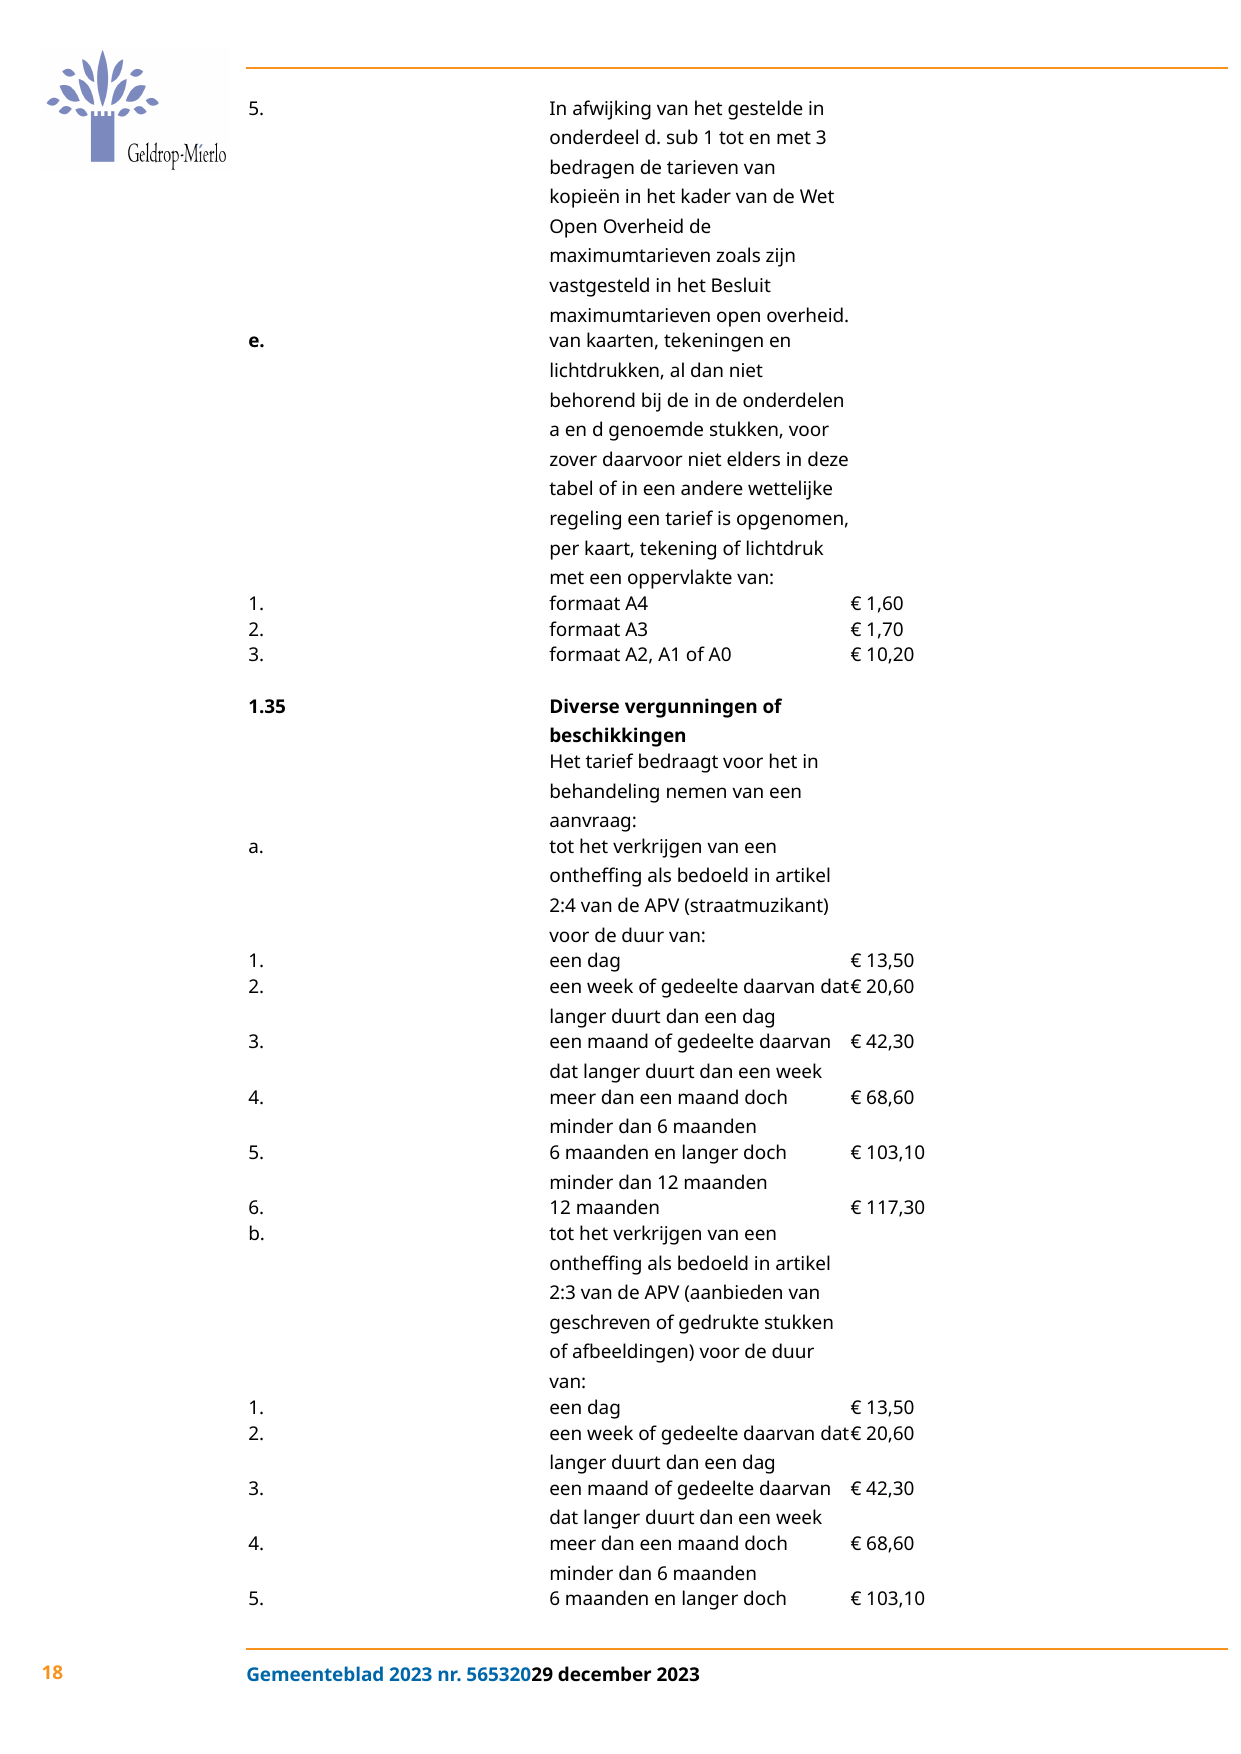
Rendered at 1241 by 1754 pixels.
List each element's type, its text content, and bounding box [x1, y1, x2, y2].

table_cell a. [248, 833, 549, 948]
table_cell van kaarten, tekeningen en lichtdrukken, al dan niet behorend bij de in de onderdelen a en d genoemde stukken, voor zover daarvoor niet elders in deze tabel of in een andere wettelijke regeling een tarief is opgenomen, per kaart, tekening of lichtdruk met een oppervlakte van: [549, 328, 850, 590]
table_cell een maand of gedeelte daarvan dat langer duurt dan een week [549, 1475, 850, 1530]
table_cell e. [248, 328, 549, 590]
table_cell € 10,20 [850, 641, 1152, 667]
table_cell 1. [248, 1394, 549, 1420]
table_cell 4. [248, 1530, 549, 1586]
table_cell [850, 693, 1152, 748]
table_cell € 20,60 [850, 973, 1152, 1029]
table_cell 6. [248, 1195, 549, 1220]
table_cell € 13,50 [850, 948, 1152, 973]
table_cell 4. [248, 1084, 549, 1139]
table_cell 2. [248, 973, 549, 1029]
table_cell € 68,60 [850, 1530, 1152, 1586]
table_cell meer dan een maand doch minder dan 6 maanden [549, 1530, 850, 1586]
table_cell een dag [549, 948, 850, 973]
table_cell 2. [248, 616, 549, 641]
table_cell 6 maanden en langer doch [549, 1586, 850, 1611]
table_cell 2. [248, 1420, 549, 1475]
table_cell € 1,60 [850, 590, 1152, 616]
table_cell [850, 328, 1152, 590]
table_cell [850, 95, 1152, 328]
table_cell formaat A3 [549, 616, 850, 641]
table_cell formaat A4 [549, 590, 850, 616]
table_cell € 20,60 [850, 1420, 1152, 1475]
table_cell tot het verkrijgen van een ontheffing als bedoeld in artikel 2:3 van de APV (aanbieden van geschreven of gedrukte stukken of afbeeldingen) voor de duur van: [549, 1220, 850, 1394]
table_cell [850, 1220, 1152, 1394]
table_cell een week of gedeelte daarvan dat langer duurt dan een dag [549, 1420, 850, 1475]
table_cell Diverse vergunningen of beschikkingen [549, 693, 850, 748]
table_cell 12 maanden [549, 1195, 850, 1220]
table_cell € 68,60 [850, 1084, 1152, 1139]
table_cell 3. [248, 1029, 549, 1084]
table_cell 5. [248, 95, 549, 328]
table_cell een maand of gedeelte daarvan dat langer duurt dan een week [549, 1029, 850, 1084]
table_cell € 117,30 [850, 1195, 1152, 1220]
table_cell 6 maanden en langer doch minder dan 12 maanden [549, 1139, 850, 1194]
table_cell € 103,10 [850, 1139, 1152, 1194]
table_cell [549, 667, 850, 693]
table_cell [850, 748, 1152, 833]
table_cell [850, 667, 1152, 693]
table_cell 3. [248, 641, 549, 667]
table_cell € 1,70 [850, 616, 1152, 641]
table_cell 3. [248, 1475, 549, 1530]
table_cell [850, 833, 1152, 948]
table_cell formaat A2, A1 of A0 [549, 641, 850, 667]
table_cell In afwijking van het gestelde in onderdeel d. sub 1 tot en met 3 bedragen de tarieven van kopieën in het kader van de Wet Open Overheid de maximumtarieven zoals zijn vastgesteld in het Besluit maximumtarieven open overheid. [549, 95, 850, 328]
table_cell 5. [248, 1586, 549, 1611]
table_cell Het tarief bedraagt voor het in behandeling nemen van een aanvraag: [549, 748, 850, 833]
table_cell een week of gedeelte daarvan dat langer duurt dan een dag [549, 973, 850, 1029]
picture [41, 47, 231, 172]
table_cell 1. [248, 948, 549, 973]
table_cell tot het verkrijgen van een ontheffing als bedoeld in artikel 2:4 van de APV (straatmuzikant) voor de duur van: [549, 833, 850, 948]
table_cell 5. [248, 1139, 549, 1194]
table_cell meer dan een maand doch minder dan 6 maanden [549, 1084, 850, 1139]
table_cell [248, 667, 549, 693]
table_cell 1.35 [248, 693, 549, 748]
table_cell € 42,30 [850, 1029, 1152, 1084]
table_cell [248, 748, 549, 833]
table_cell een dag [549, 1394, 850, 1420]
table_cell 1. [248, 590, 549, 616]
table_cell € 42,30 [850, 1475, 1152, 1530]
table_cell € 103,10 [850, 1586, 1152, 1611]
table_cell € 13,50 [850, 1394, 1152, 1420]
table_cell b. [248, 1220, 549, 1394]
